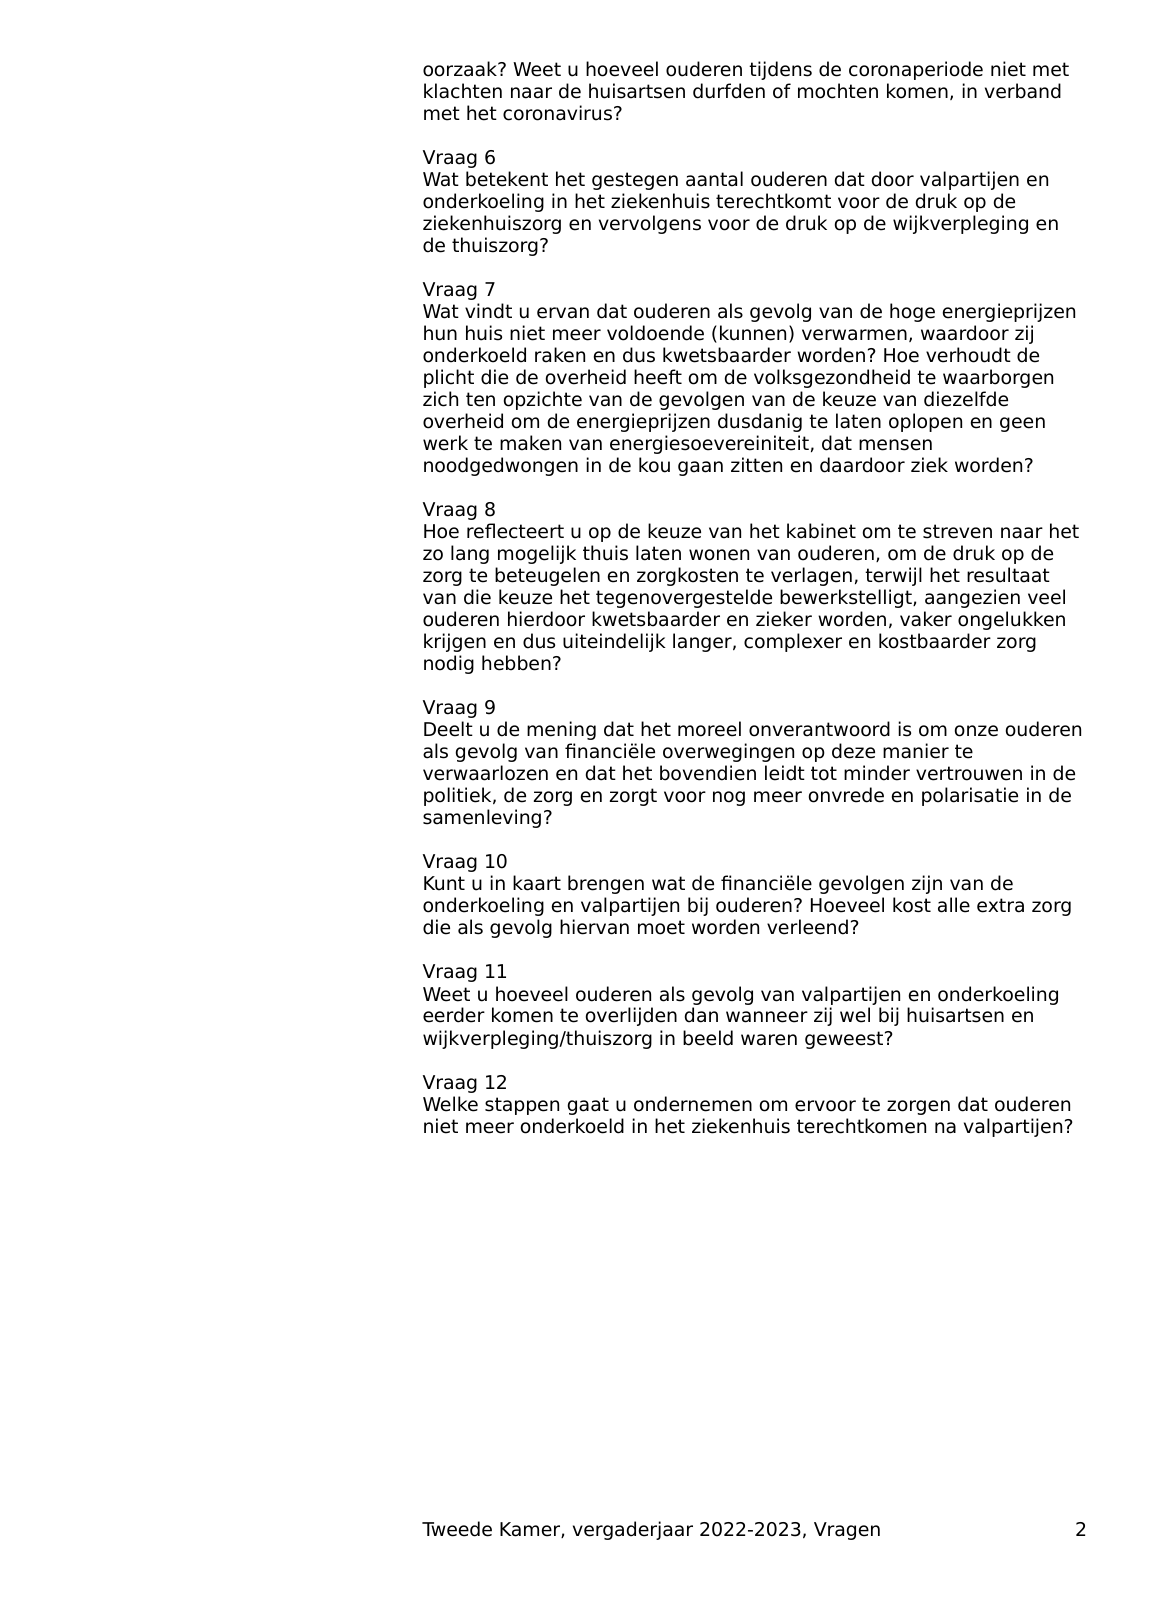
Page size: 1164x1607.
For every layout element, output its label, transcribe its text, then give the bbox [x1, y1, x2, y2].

text Vraag 6 [422, 147, 1087, 169]
text Vraag 8 [422, 499, 1087, 521]
text Deelt u de mening dat het moreel onverantwoord is om onze ouderen als gevolg van financiële overwegingen op deze manier te verwaarlozen en dat het bovendien leidt tot minder vertrouwen in de politiek, de zorg en zorgt voor nog meer onvrede en polarisatie in de samenleving? [422, 719, 1087, 829]
text oorzaak? Weet u hoeveel ouderen tijdens de coronaperiode niet met klachten naar de huisartsen durfden of mochten komen, in verband met het coronavirus? [422, 59, 1087, 125]
text Vraag 10 [422, 851, 1087, 873]
text Hoe reflecteert u op de keuze van het kabinet om te streven naar het zo lang mogelijk thuis laten wonen van ouderen, om de druk op de zorg te beteugelen en zorgkosten te verlagen, terwijl het resultaat van die keuze het tegenovergestelde bewerkstelligt, aangezien veel ouderen hierdoor kwetsbaarder en zieker worden, vaker ongelukken krijgen en dus uiteindelijk langer, complexer en kostbaarder zorg nodig hebben? [422, 521, 1087, 675]
text Vraag 7 [422, 279, 1087, 301]
text Wat vindt u ervan dat ouderen als gevolg van de hoge energieprijzen hun huis niet meer voldoende (kunnen) verwarmen, waardoor zij onderkoeld raken en dus kwetsbaarder worden? Hoe verhoudt de plicht die de overheid heeft om de volksgezondheid te waarborgen zich ten opzichte van de gevolgen van de keuze van diezelfde overheid om de energieprijzen dusdanig te laten oplopen en geen werk te maken van energiesoevereiniteit, dat mensen noodgedwongen in de kou gaan zitten en daardoor ziek worden? [422, 301, 1087, 477]
text Vraag 9 [422, 697, 1087, 719]
text Vraag 12 [422, 1072, 1087, 1093]
text Wat betekent het gestegen aantal ouderen dat door valpartijen en onderkoeling in het ziekenhuis terechtkomt voor de druk op de ziekenhuiszorg en vervolgens voor de druk op de wijkverpleging en de thuiszorg? [422, 169, 1087, 257]
text Vraag 11 [422, 961, 1087, 983]
text Kunt u in kaart brengen wat de financiële gevolgen zijn van de onderkoeling en valpartijen bij ouderen? Hoeveel kost alle extra zorg die als gevolg hiervan moet worden verleend? [422, 873, 1087, 939]
text Weet u hoeveel ouderen als gevolg van valpartijen en onderkoeling eerder komen te overlijden dan wanneer zij wel bij huisartsen en wijkverpleging/thuiszorg in beeld waren geweest? [422, 983, 1087, 1049]
text Welke stappen gaat u ondernemen om ervoor te zorgen dat ouderen niet meer onderkoeld in het ziekenhuis terechtkomen na valpartijen? [422, 1093, 1087, 1137]
